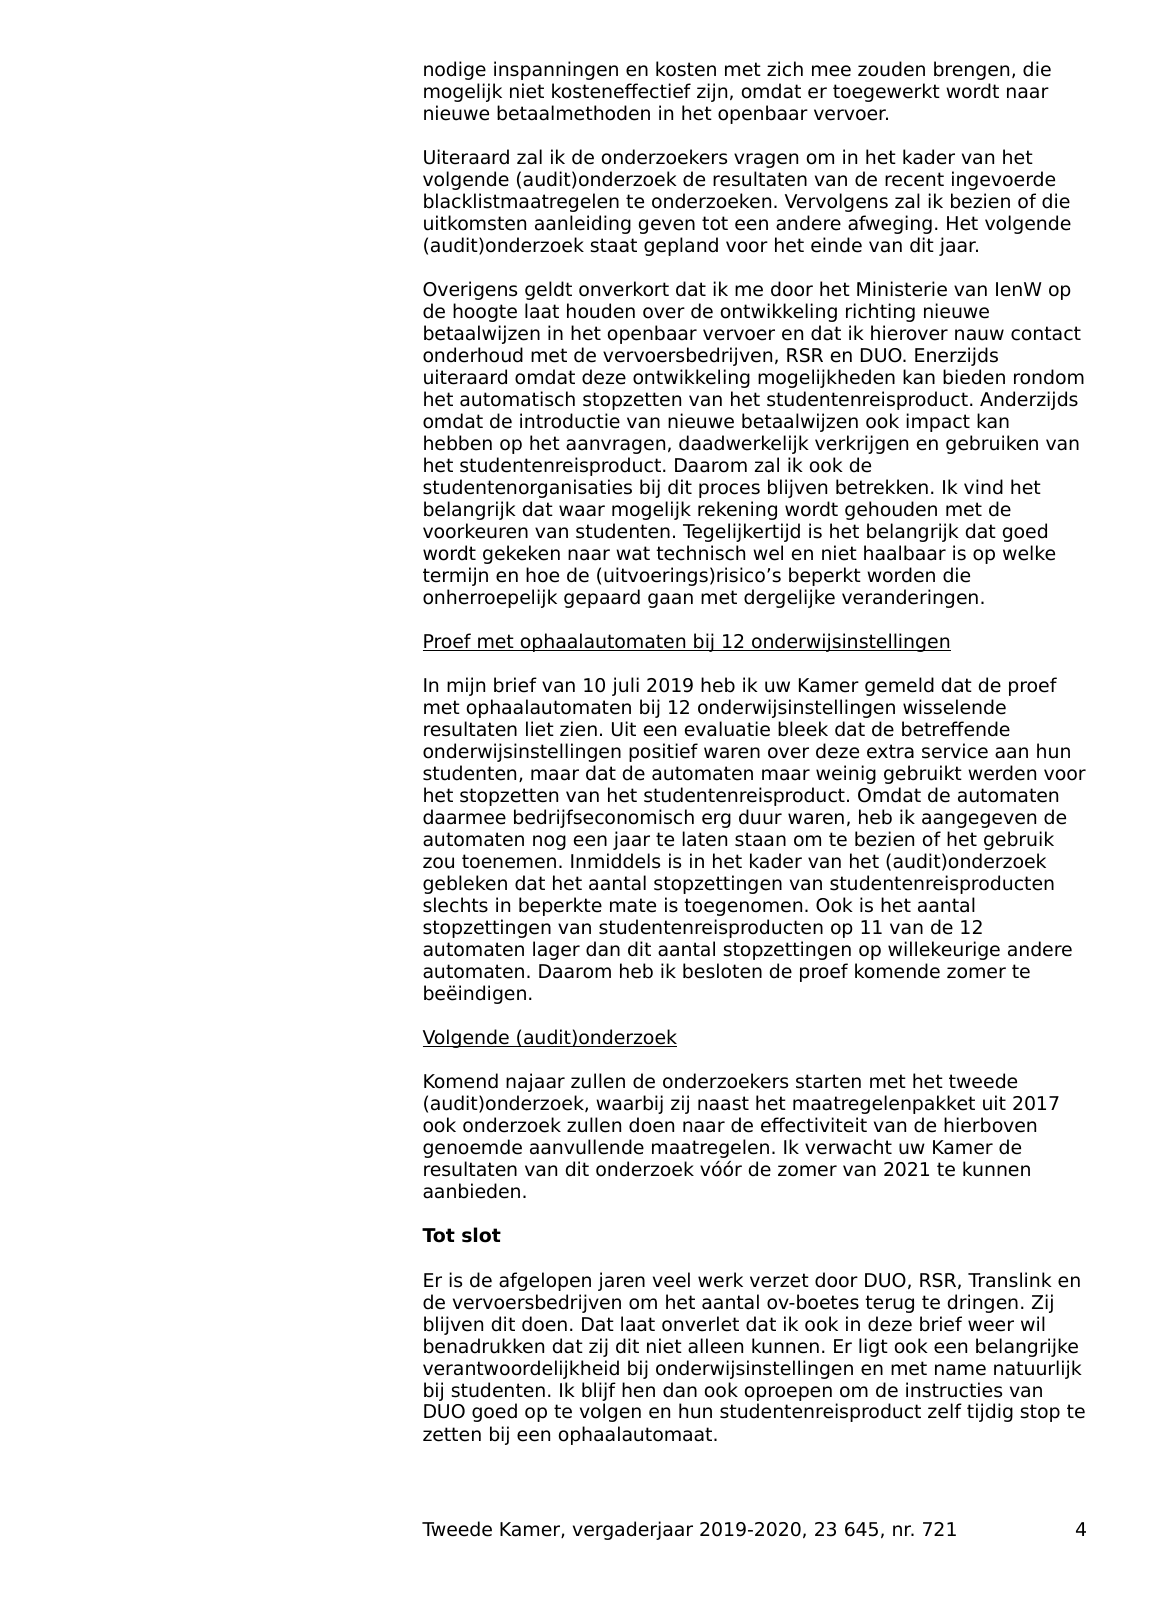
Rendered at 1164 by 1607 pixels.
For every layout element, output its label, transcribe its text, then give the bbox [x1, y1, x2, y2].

text Er is de afgelopen jaren veel werk verzet door DUO, RSR, Translink en de vervoersbedrijven om het aantal ov-boetes terug te dringen. Zij blijven dit doen. Dat laat onverlet dat ik ook in deze brief weer wil benadrukken dat zij dit niet alleen kunnen. Er ligt ook een belangrijke verantwoordelijkheid bij onderwijsinstellingen en met name natuurlijk bij studenten. Ik blijf hen dan ook oproepen om de instructies van DUO goed op te volgen en hun studentenreisproduct zelf tijdig stop te zetten bij een ophaalautomaat. [422, 1269, 1087, 1445]
subtitle Proef met ophaalautomaten bij 12 onderwijsinstellingen [422, 631, 1087, 653]
text Uiteraard zal ik de onderzoekers vragen om in het kader van het volgende (audit)onderzoek de resultaten van de recent ingevoerde blacklistmaatregelen te onderzoeken. Vervolgens zal ik bezien of die uitkomsten aanleiding geven tot een andere afweging. Het volgende (audit)onderzoek staat gepland voor het einde van dit jaar. [422, 147, 1087, 257]
text In mijn brief van 10 juli 2019 heb ik uw Kamer gemeld dat de proef met ophaalautomaten bij 12 onderwijsinstellingen wisselende resultaten liet zien. Uit een evaluatie bleek dat de betreffende onderwijsinstellingen positief waren over deze extra service aan hun studenten, maar dat de automaten maar weinig gebruikt werden voor het stopzetten van het studentenreisproduct. Omdat de automaten daarmee bedrijfseconomisch erg duur waren, heb ik aangegeven de automaten nog een jaar te laten staan om te bezien of het gebruik zou toenemen. Inmiddels is in het kader van het (audit)onderzoek gebleken dat het aantal stopzettingen van studentenreisproducten slechts in beperkte mate is toegenomen. Ook is het aantal stopzettingen van studentenreisproducten op 11 van de 12 automaten lager dan dit aantal stopzettingen op willekeurige andere automaten. Daarom heb ik besloten de proef komende zomer te beëindigen. [422, 675, 1087, 1005]
subtitle Volgende (audit)onderzoek [422, 1027, 1087, 1049]
text Komend najaar zullen de onderzoekers starten met het tweede (audit)onderzoek, waarbij zij naast het maatregelenpakket uit 2017 ook onderzoek zullen doen naar de effectiviteit van de hierboven genoemde aanvullende maatregelen. Ik verwacht uw Kamer de resultaten van dit onderzoek vóór de zomer van 2021 te kunnen aanbieden. [422, 1071, 1087, 1203]
text nodige inspanningen en kosten met zich mee zouden brengen, die mogelijk niet kosteneffectief zijn, omdat er toegewerkt wordt naar nieuwe betaalmethoden in het openbaar vervoer. [422, 59, 1087, 125]
subtitle Tot slot [422, 1225, 1087, 1247]
text Overigens geldt onverkort dat ik me door het Ministerie van IenW op de hoogte laat houden over de ontwikkeling richting nieuwe betaalwijzen in het openbaar vervoer en dat ik hierover nauw contact onderhoud met de vervoersbedrijven, RSR en DUO. Enerzijds uiteraard omdat deze ontwikkeling mogelijkheden kan bieden rondom het automatisch stopzetten van het studentenreisproduct. Anderzijds omdat de introductie van nieuwe betaalwijzen ook impact kan hebben op het aanvragen, daadwerkelijk verkrijgen en gebruiken van het studentenreisproduct. Daarom zal ik ook de studentenorganisaties bij dit proces blijven betrekken. Ik vind het belangrijk dat waar mogelijk rekening wordt gehouden met de voorkeuren van studenten. Tegelijkertijd is het belangrijk dat goed wordt gekeken naar wat technisch wel en niet haalbaar is op welke termijn en hoe de (uitvoerings)risico’s beperkt worden die onherroepelijk gepaard gaan met dergelijke veranderingen. [422, 279, 1087, 609]
